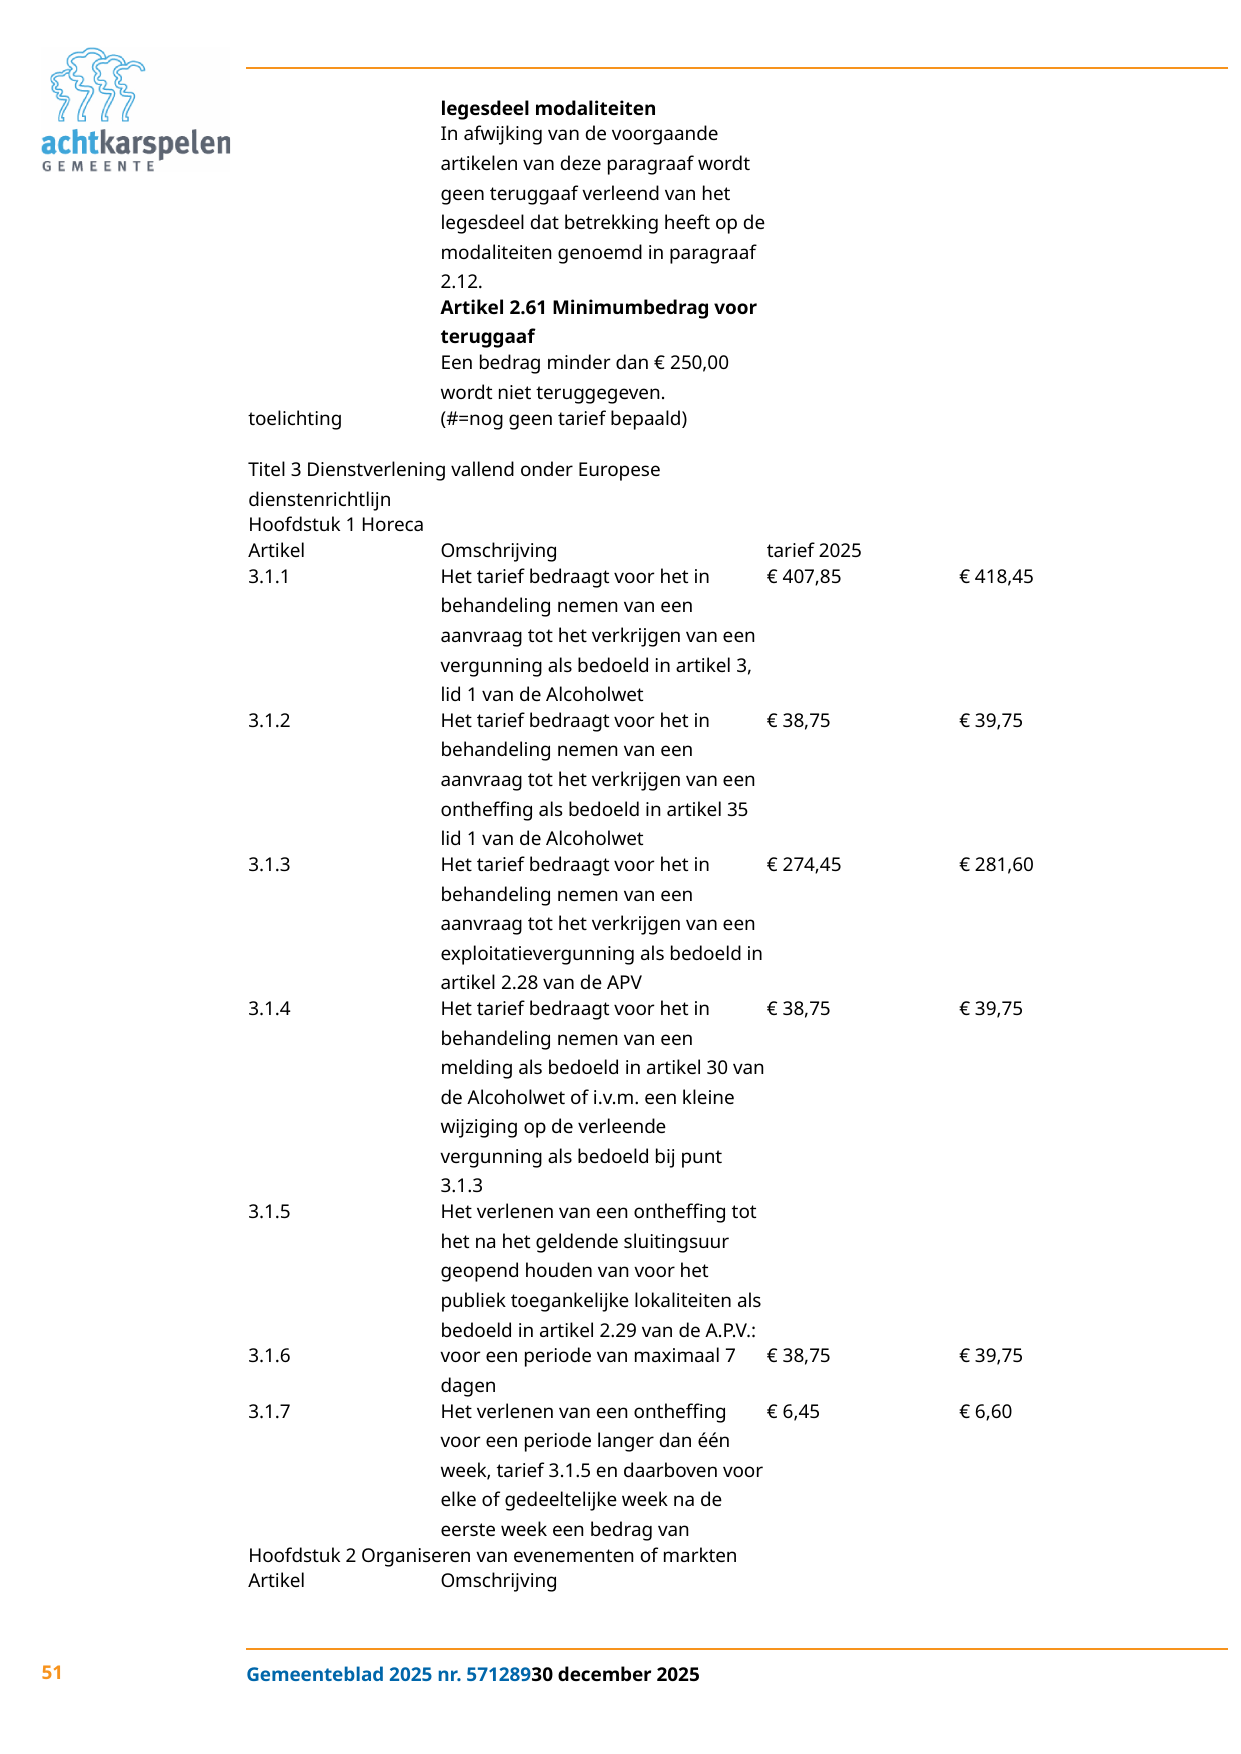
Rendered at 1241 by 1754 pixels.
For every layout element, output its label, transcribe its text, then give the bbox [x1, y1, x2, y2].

table_cell € 6,60 [959, 1398, 1152, 1542]
table_cell [248, 95, 440, 121]
table_cell Artikel [248, 537, 440, 563]
table_cell [767, 121, 959, 294]
table_cell Hoofdstuk 1 Horeca [248, 512, 767, 537]
table_cell [767, 1199, 959, 1342]
picture [41, 47, 231, 172]
table_cell [959, 537, 1152, 563]
table_cell Het tarief bedraagt voor het in behandeling nemen van een aanvraag tot het verkrijgen van een ontheffing als bedoeld in artikel 35 lid 1 van de Alcoholwet [440, 707, 767, 851]
table_cell Het verlenen van een ontheffing voor een periode langer dan één week, tarief 3.1.5 en daarboven voor elke of gedeeltelijke week na de eerste week een bedrag van [440, 1398, 767, 1542]
table_cell € 39,75 [959, 1343, 1152, 1398]
table_cell Het verlenen van een ontheffing tot het na het geldende sluitingsuur geopend houden van voor het publiek toegankelijke lokaliteiten als bedoeld in artikel 2.29 van de A.P.V.: [440, 1199, 767, 1342]
table_cell € 418,45 [959, 563, 1152, 707]
table_cell [959, 121, 1152, 294]
table_cell legesdeel modaliteiten [440, 95, 767, 121]
table_cell [959, 294, 1152, 349]
table_cell 3.1.6 [248, 1343, 440, 1398]
table_cell [767, 405, 959, 431]
table_cell € 6,45 [767, 1398, 959, 1542]
table_cell [767, 95, 959, 121]
table_cell [440, 431, 767, 456]
table_cell In afwijking van de voorgaande artikelen van deze paragraaf wordt geen teruggaaf verleend van het legesdeel dat betrekking heeft op de modaliteiten genoemd in paragraaf 2.12. [440, 121, 767, 294]
table_cell [959, 1568, 1152, 1593]
table_cell Het tarief bedraagt voor het in behandeling nemen van een melding als bedoeld in artikel 30 van de Alcoholwet of i.v.m. een kleine wijziging op de verleende vergunning als bedoeld bij punt 3.1.3 [440, 995, 767, 1198]
table_cell [959, 1542, 1152, 1568]
table_cell [959, 512, 1152, 537]
table_cell Omschrijving [440, 1568, 767, 1593]
table_cell [959, 405, 1152, 431]
table_cell Titel 3 Dienstverlening vallend onder Europese dienstenrichtlijn [248, 456, 767, 512]
table_cell [959, 350, 1152, 405]
table_cell 3.1.3 [248, 851, 440, 995]
table_cell (#=nog geen tarief bepaald) [440, 405, 767, 431]
table_cell toelichting [248, 405, 440, 431]
table_cell € 39,75 [959, 707, 1152, 851]
table_cell [248, 431, 440, 456]
table_cell [767, 431, 959, 456]
table_cell [767, 294, 959, 349]
table_cell 3.1.7 [248, 1398, 440, 1542]
table_cell [767, 456, 959, 512]
table_cell [959, 456, 1152, 512]
table_cell € 274,45 [767, 851, 959, 995]
table_cell 3.1.5 [248, 1199, 440, 1342]
table_cell Het tarief bedraagt voor het in behandeling nemen van een aanvraag tot het verkrijgen van een vergunning als bedoeld in artikel 3, lid 1 van de Alcoholwet [440, 563, 767, 707]
table_cell Artikel [248, 1568, 440, 1593]
table_cell Omschrijving [440, 537, 767, 563]
table_cell 3.1.4 [248, 995, 440, 1198]
table_cell [959, 95, 1152, 121]
table_cell tarief 2025 [767, 537, 959, 563]
table_cell [767, 350, 959, 405]
table_cell € 38,75 [767, 707, 959, 851]
table_cell [959, 1199, 1152, 1342]
table_cell € 39,75 [959, 995, 1152, 1198]
table_cell [767, 1542, 959, 1568]
table_cell € 407,85 [767, 563, 959, 707]
table_cell € 38,75 [767, 995, 959, 1198]
table_cell Hoofdstuk 2 Organiseren van evenementen of markten [248, 1542, 767, 1568]
table_cell [767, 1568, 959, 1593]
table_cell Het tarief bedraagt voor het in behandeling nemen van een aanvraag tot het verkrijgen van een exploitatievergunning als bedoeld in artikel 2.28 van de APV [440, 851, 767, 995]
table_cell [248, 294, 440, 349]
table_cell 3.1.1 [248, 563, 440, 707]
table_cell [959, 431, 1152, 456]
table_cell Artikel 2.61 Minimumbedrag voor teruggaaf [440, 294, 767, 349]
table_cell [767, 512, 959, 537]
table_cell € 281,60 [959, 851, 1152, 995]
table_cell voor een periode van maximaal 7 dagen [440, 1343, 767, 1398]
table_cell Een bedrag minder dan € 250,00 wordt niet teruggegeven. [440, 350, 767, 405]
table_cell 3.1.2 [248, 707, 440, 851]
table_cell € 38,75 [767, 1343, 959, 1398]
table_cell [248, 121, 440, 294]
table_cell [248, 350, 440, 405]
